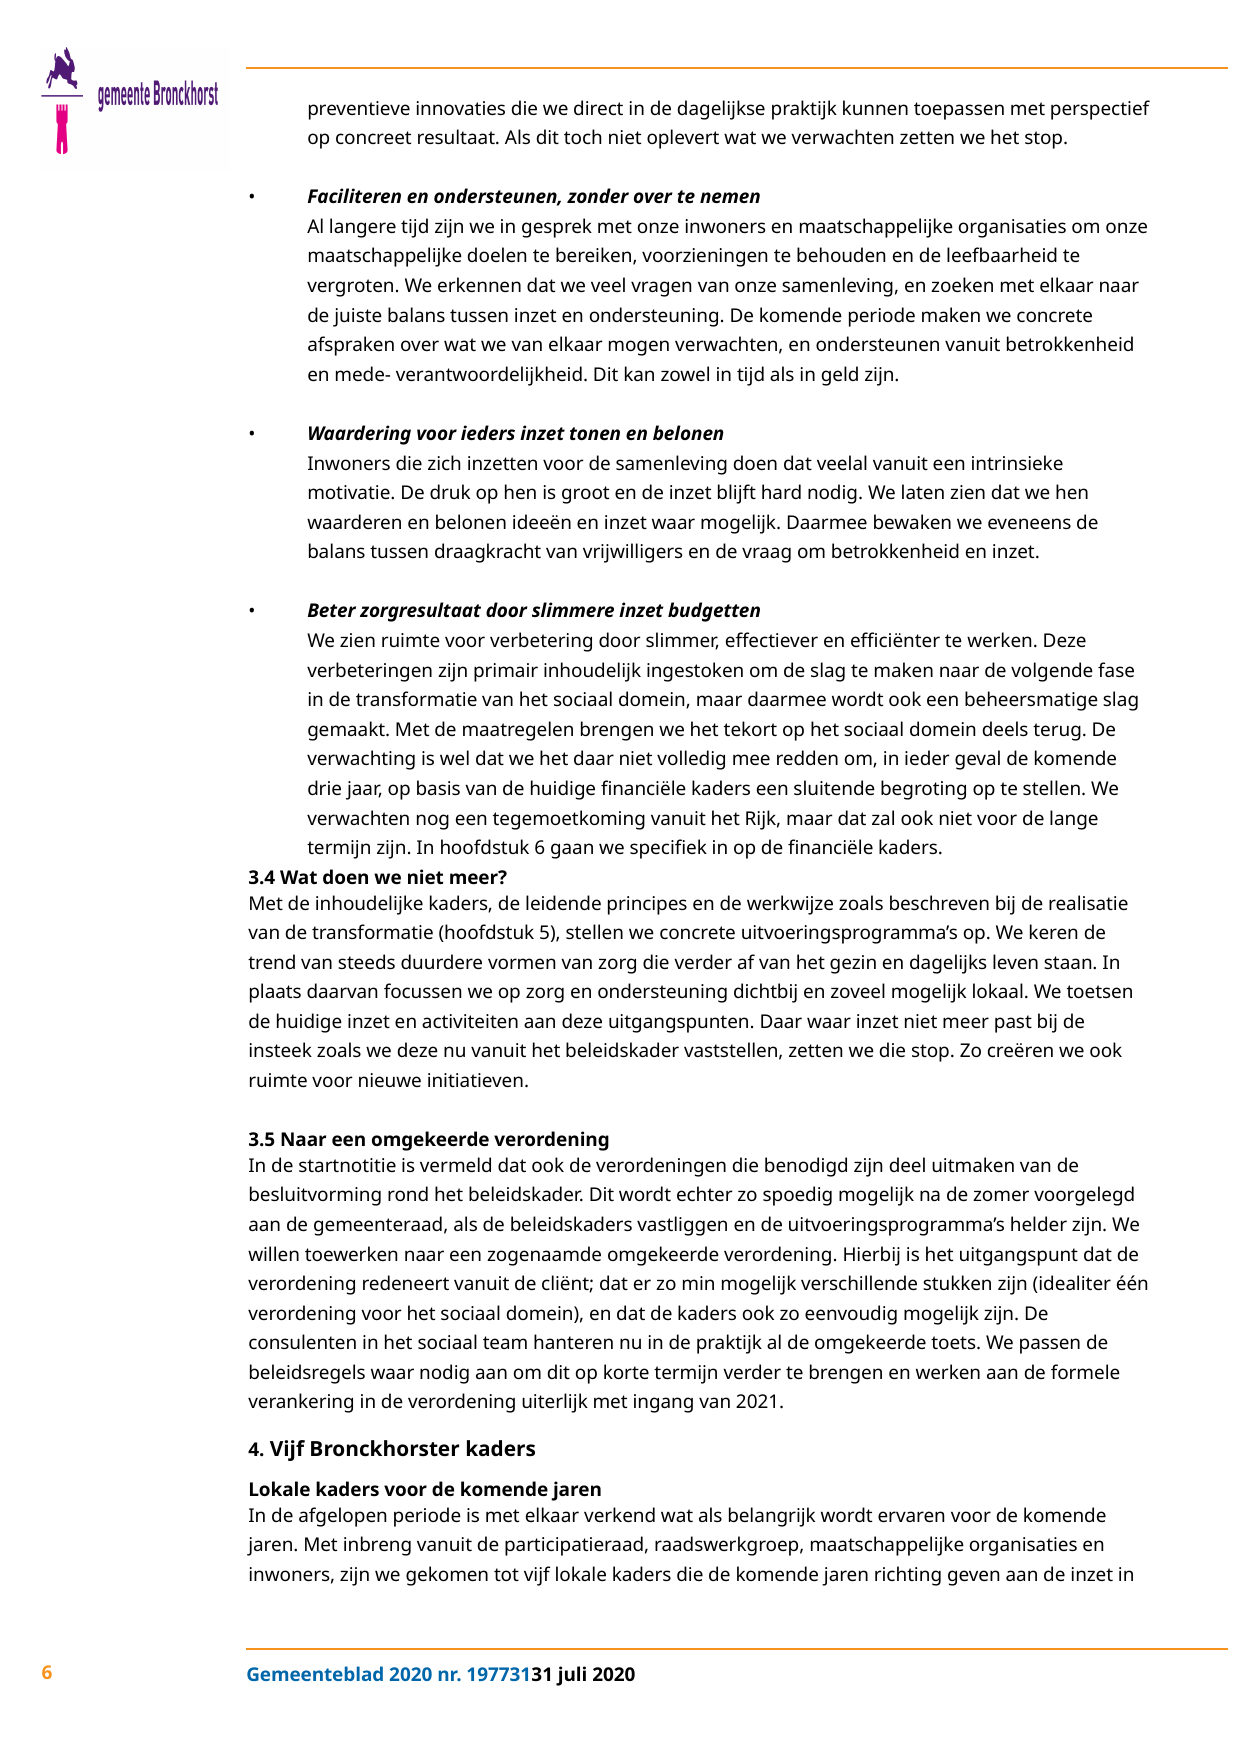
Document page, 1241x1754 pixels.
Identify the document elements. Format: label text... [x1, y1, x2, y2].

picture [41, 47, 231, 172]
text 3.5 Naar een omgekeerde verordening [248, 1126, 1152, 1152]
list Faciliteren en ondersteunen, zonder over te nemen [248, 183, 1152, 209]
list We zien ruimte voor verbetering door slimmer, effectiever en efficiënter te werken. Deze verbeteringen zijn primair inhoudelijk ingestoken om de slag te maken naar de volgende fase in de transformatie van het sociaal domein, maar daarmee wordt ook een beheersmatige slag gemaakt. Met de maatregelen brengen we het tekort op het sociaal domein deels terug. De verwachting is wel dat we het daar niet volledig mee redden om, in ieder geval de komende drie jaar, op basis van de huidige financiële kaders een sluitende begroting op te stellen. We verwachten nog een tegemoetkoming vanuit het Rijk, maar dat zal ook niet voor de lange termijn zijn. In hoofdstuk 6 gaan we specifiek in op de financiële kaders. [248, 627, 1152, 860]
text 4. Vijf Bronckhorster kaders [248, 1434, 1152, 1463]
list Waardering voor ieders inzet tonen en belonen [248, 420, 1152, 446]
text 3.4 Wat doen we niet meer? [248, 864, 1152, 890]
list Al langere tijd zijn we in gesprek met onze inwoners en maatschappelijke organisaties om onze maatschappelijke doelen te bereiken, voorzieningen te behouden en de leefbaarheid te vergroten. We erkennen dat we veel vragen van onze samenleving, en zoeken met elkaar naar de juiste balans tussen inzet en ondersteuning. De komende periode maken we concrete afspraken over wat we van elkaar mogen verwachten, en ondersteunen vanuit betrokkenheid en mede- verantwoordelijkheid. Dit kan zowel in tijd als in geld zijn. [248, 213, 1152, 387]
text Met de inhoudelijke kaders, de leidende principes en de werkwijze zoals beschreven bij de realisatie van de transformatie (hoofdstuk 5), stellen we concrete uitvoeringsprogramma’s op. We keren de trend van steeds duurdere vormen van zorg die verder af van het gezin en dagelijks leven staan. In plaats daarvan focussen we op zorg en ondersteuning dichtbij en zoveel mogelijk lokaal. We toetsen de huidige inzet en activiteiten aan deze uitgangspunten. Daar waar inzet niet meer past bij de insteek zoals we deze nu vanuit het beleidskader vaststellen, zetten we die stop. Zo creëren we ook ruimte voor nieuwe initiatieven. [248, 890, 1152, 1093]
list preventieve innovaties die we direct in de dagelijkse praktijk kunnen toepassen met perspectief op concreet resultaat. Als dit toch niet oplevert wat we verwachten zetten we het stop. [248, 95, 1152, 150]
list Inwoners die zich inzetten voor de samenleving doen dat veelal vanuit een intrinsieke motivatie. De druk op hen is groot en de inzet blijft hard nodig. We laten zien dat we hen waarderen en belonen ideeën en inzet waar mogelijk. Daarmee bewaken we eveneens de balans tussen draagkracht van vrijwilligers en de vraag om betrokkenheid en inzet. [248, 450, 1152, 564]
text In de startnotitie is vermeld dat ook de verordeningen die benodigd zijn deel uitmaken van de besluitvorming rond het beleidskader. Dit wordt echter zo spoedig mogelijk na de zomer voorgelegd aan de gemeenteraad, als de beleidskaders vastliggen en de uitvoeringsprogramma’s helder zijn. We willen toewerken naar een zogenaamde omgekeerde verordening. Hierbij is het uitgangspunt dat de verordening redeneert vanuit de cliënt; dat er zo min mogelijk verschillende stukken zijn (idealiter één verordening voor het sociaal domein), en dat de kaders ook zo eenvoudig mogelijk zijn. De consulenten in het sociaal team hanteren nu in de praktijk al de omgekeerde toets. We passen de beleidsregels waar nodig aan om dit op korte termijn verder te brengen en werken aan de formele verankering in de verordening uiterlijk met ingang van 2021. [248, 1152, 1152, 1414]
list Beter zorgresultaat door slimmere inzet budgetten [248, 598, 1152, 623]
text In de afgelopen periode is met elkaar verkend wat als belangrijk wordt ervaren voor de komende jaren. Met inbreng vanuit de participatieraad, raadswerkgroep, maatschappelijke organisaties en inwoners, zijn we gekomen tot vijf lokale kaders die de komende jaren richting geven aan de inzet in [248, 1502, 1152, 1587]
text Lokale kaders voor de komende jaren [248, 1476, 1152, 1502]
